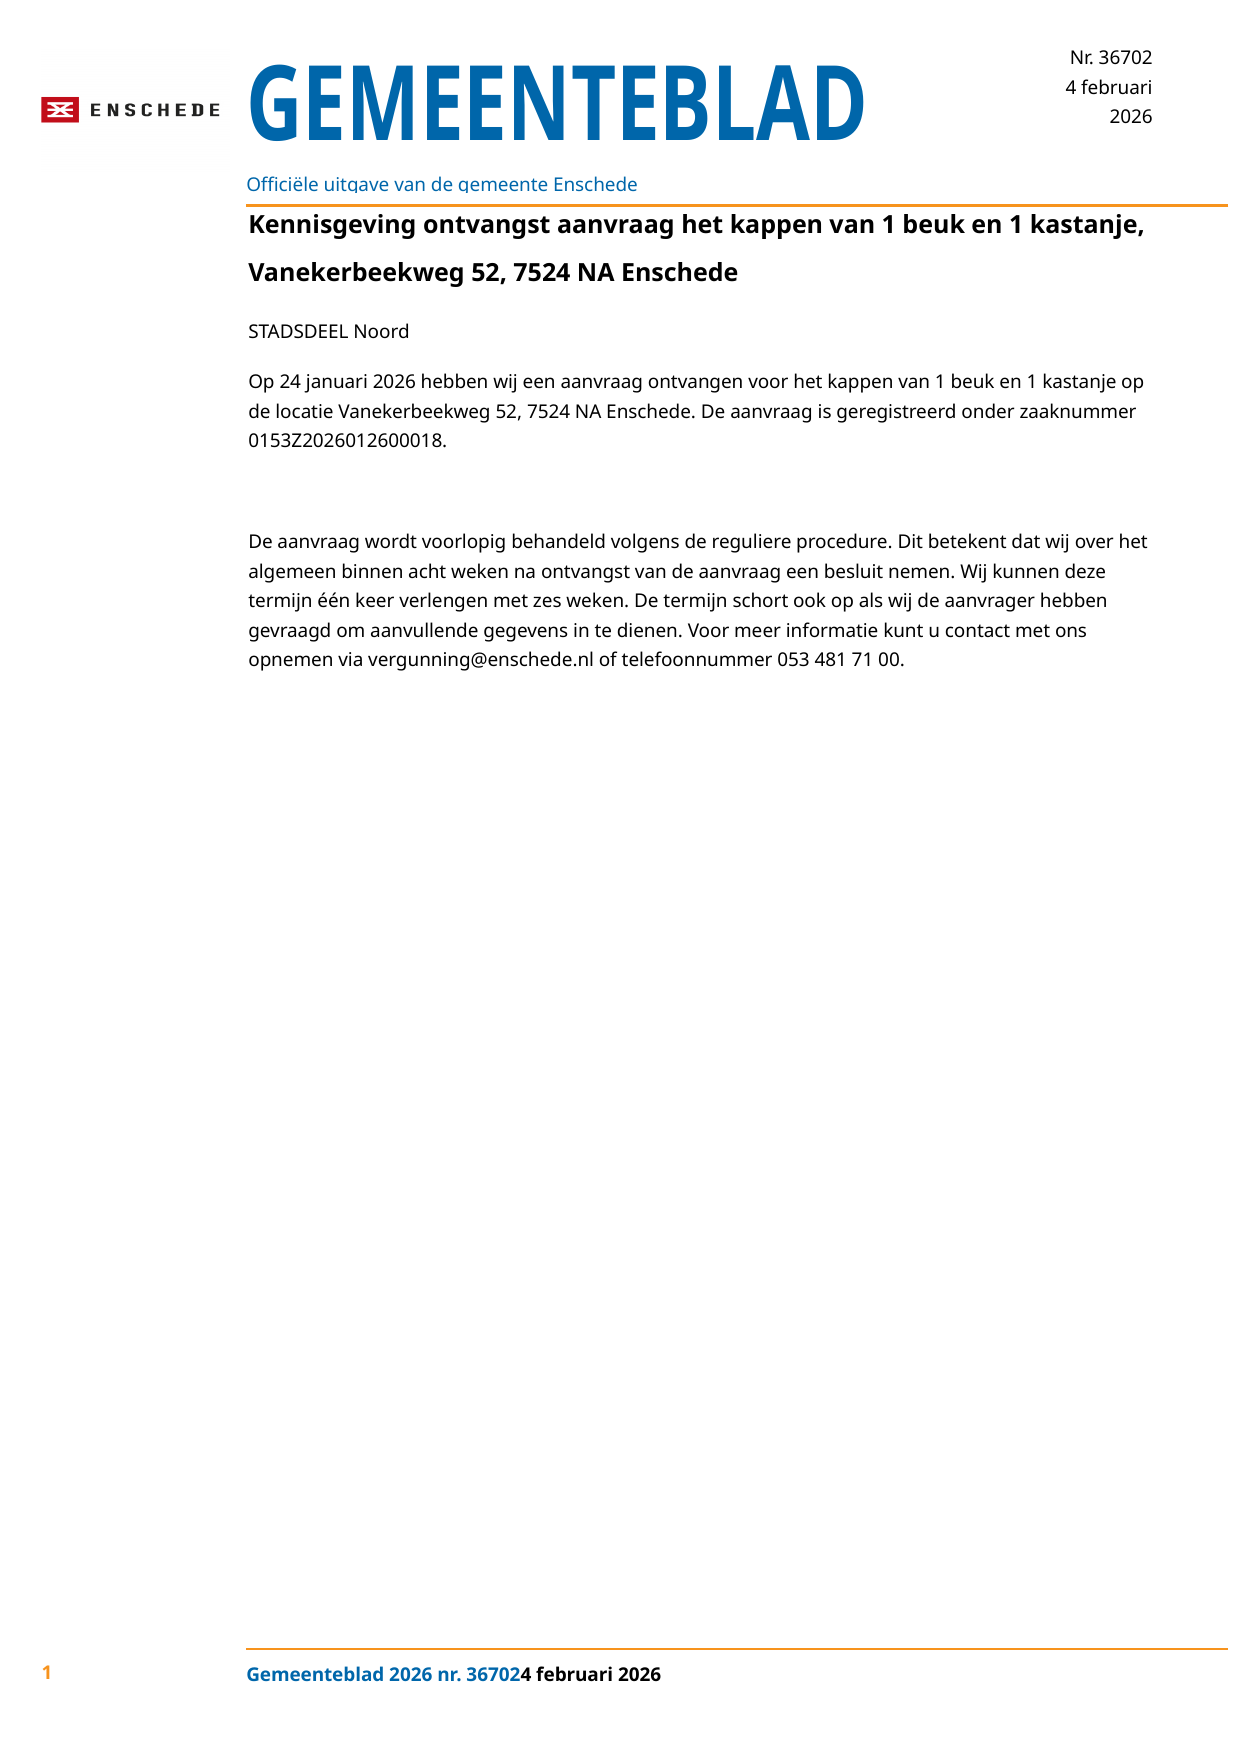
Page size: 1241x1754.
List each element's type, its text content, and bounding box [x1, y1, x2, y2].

text De aanvraag wordt voorlopig behandeld volgens de reguliere procedure. Dit betekent dat wij over het algemeen binnen acht weken na ontvangst van de aanvraag een besluit nemen. Wij kunnen deze termijn één keer verlengen met zes weken. De termijn schort ook op als wij de aanvrager hebben gevraagd om aanvullende gegevens in te dienen. Voor meer informatie kunt u contact met ons opnemen via vergunning@enschede.nl of telefoonnummer 053 481 71 00. [248, 528, 1152, 672]
text STADSDEEL Noord [248, 318, 1152, 344]
text Kennisgeving ontvangst aanvraag het kappen van 1 beuk en 1 kastanje, Vanekerbeekweg 52, 7524 NA Enschede [248, 207, 1152, 288]
text Op 24 januari 2026 hebben wij een aanvraag ontvangen voor het kappen van 1 beuk en 1 kastanje op de locatie Vanekerbeekweg 52, 7524 NA Enschede. De aanvraag is geregistreerd onder zaaknummer 0153Z2026012600018. [248, 368, 1152, 453]
picture [41, 47, 231, 172]
